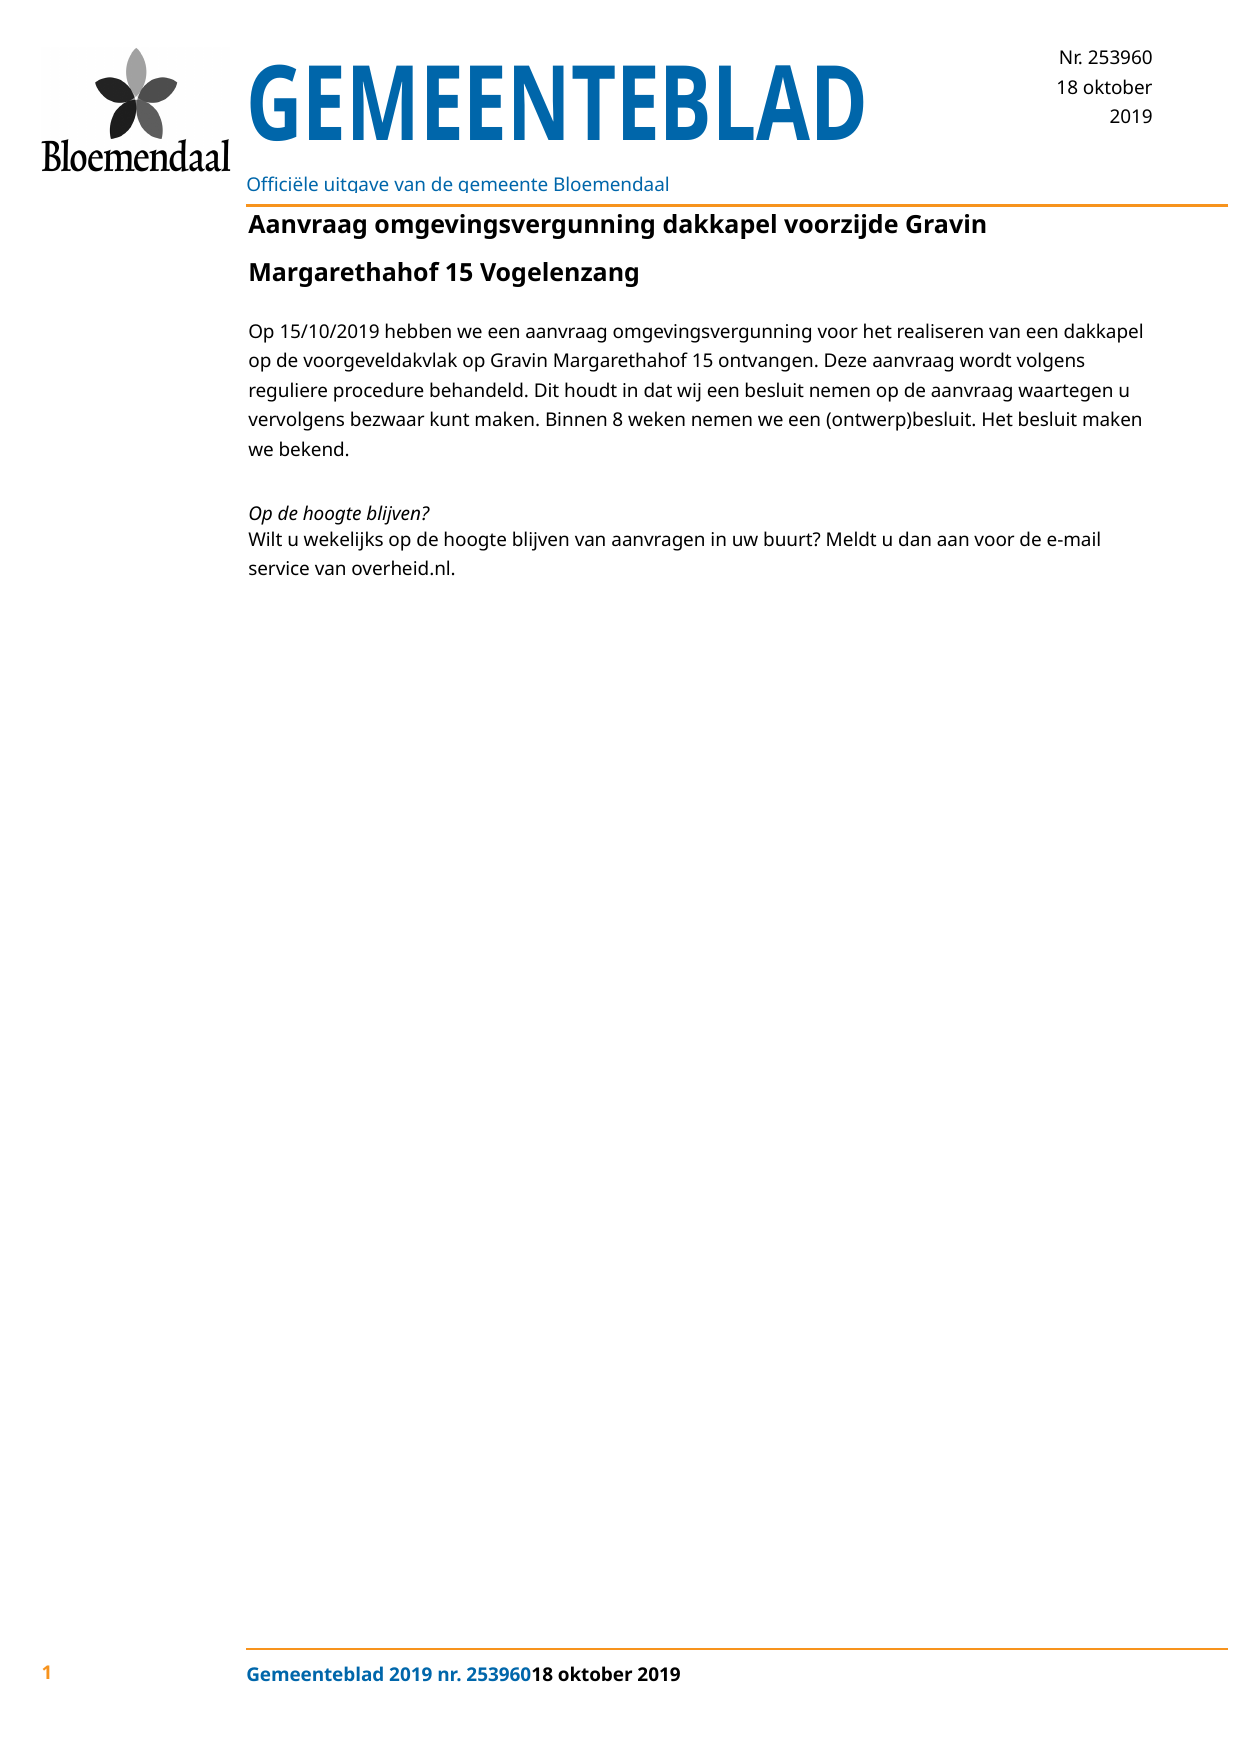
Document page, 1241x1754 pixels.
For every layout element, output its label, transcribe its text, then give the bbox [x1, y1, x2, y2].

picture [41, 47, 231, 172]
text Op de hoogte blijven? [248, 500, 1152, 526]
text Aanvraag omgevingsvergunning dakkapel voorzijde Gravin Margarethahof 15 Vogelenzang [248, 207, 1152, 288]
text Op 15/10/2019 hebben we een aanvraag omgevingsvergunning voor het realiseren van een dakkapel op de voorgeveldakvlak op Gravin Margarethahof 15 ontvangen. Deze aanvraag wordt volgens reguliere procedure behandeld. Dit houdt in dat wij een besluit nemen op de aanvraag waartegen u vervolgens bezwaar kunt maken. Binnen 8 weken nemen we een (ontwerp)besluit. Het besluit maken we bekend. [248, 318, 1152, 462]
text Wilt u wekelijks op de hoogte blijven van aanvragen in uw buurt? Meldt u dan aan voor de e-mail service van overheid.nl. [248, 526, 1152, 581]
